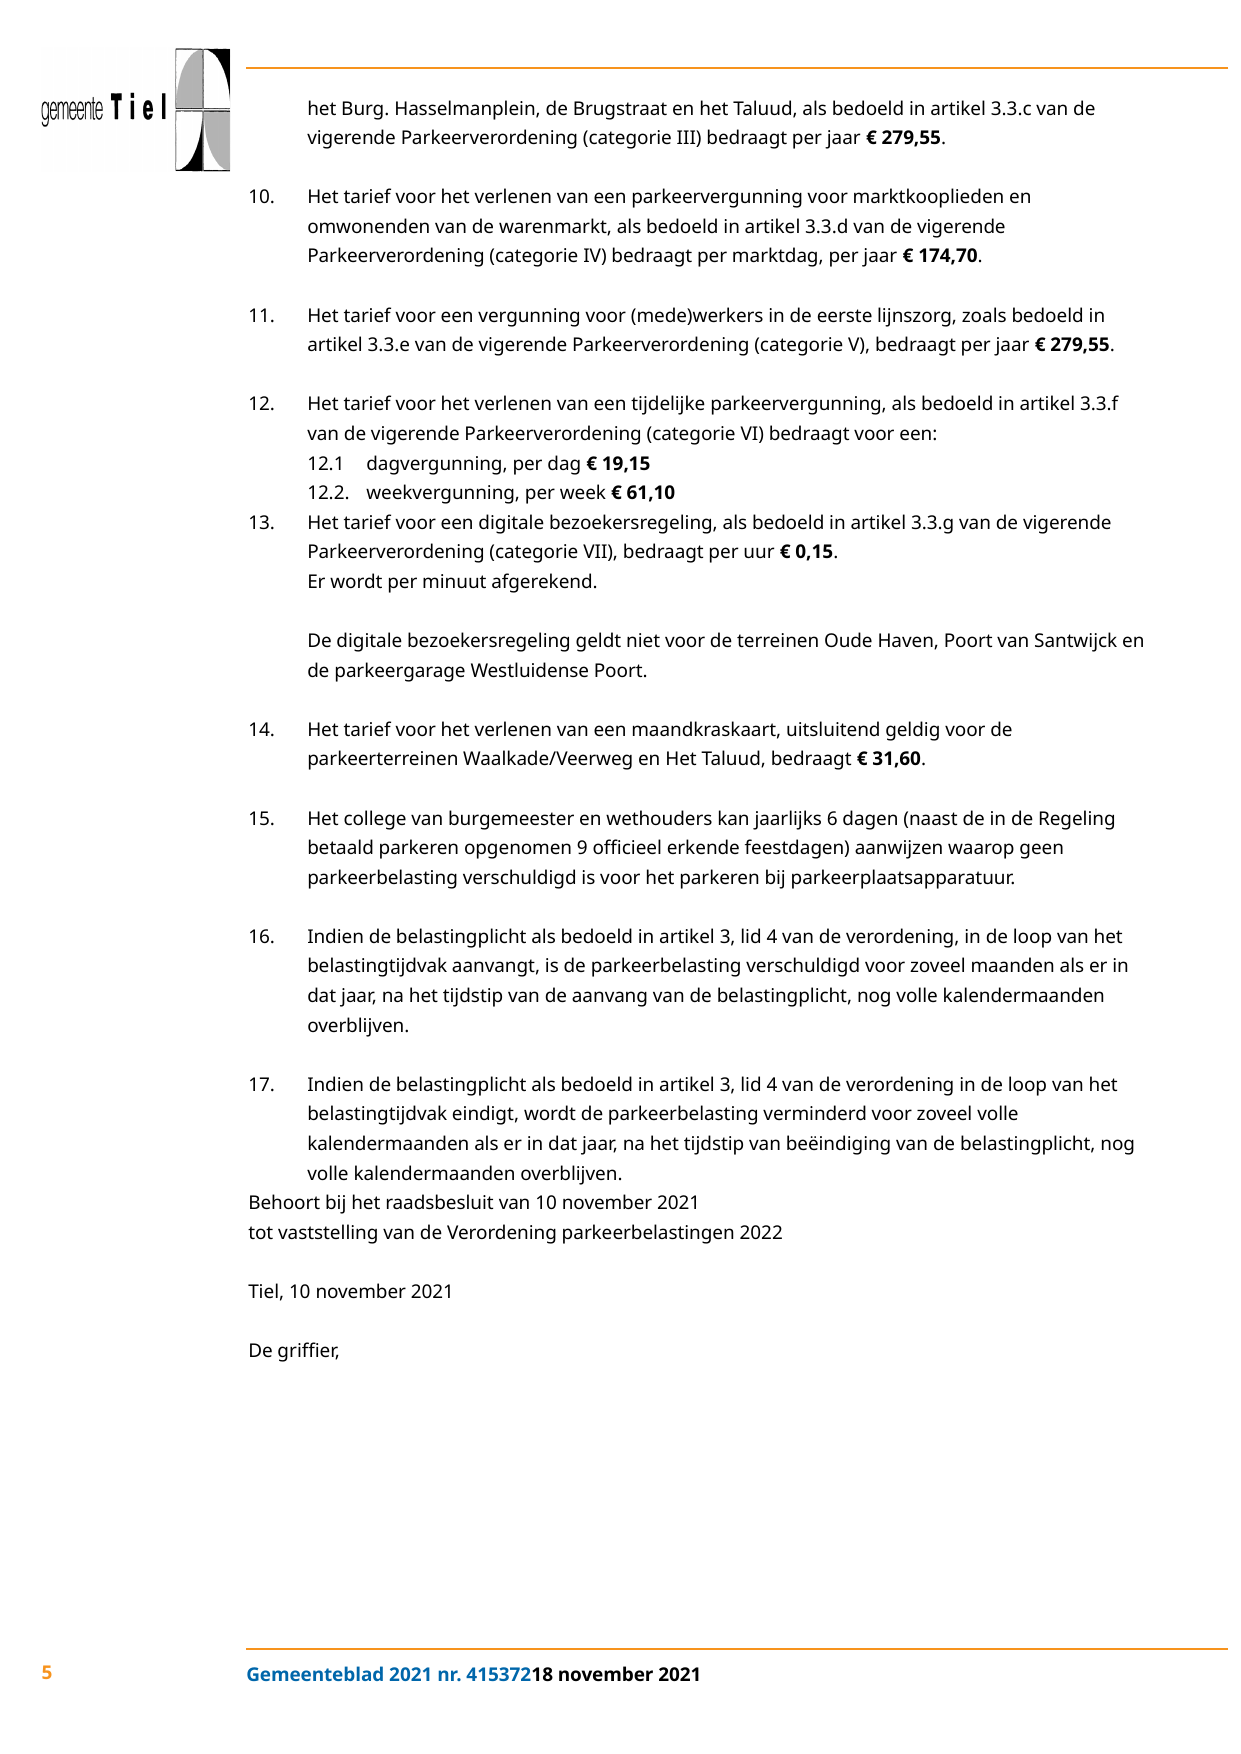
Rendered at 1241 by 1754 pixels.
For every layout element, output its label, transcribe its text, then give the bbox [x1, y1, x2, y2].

text Tiel, 10 november 2021 [248, 1278, 1152, 1304]
picture [41, 47, 231, 172]
text tot vaststelling van de Verordening parkeerbelastingen 2022 [248, 1219, 1152, 1245]
list Indien de belastingplicht als bedoeld in artikel 3, lid 4 van de verordening in de loop van het belastingtijdvak eindigt, wordt de parkeerbelasting verminderd voor zoveel volle kalendermaanden als er in dat jaar, na het tijdstip van beëindiging van de belastingplicht, nog volle kalendermaanden overblijven. [248, 1071, 1152, 1186]
list Het tarief voor het verlenen van een tijdelijke parkeervergunning, als bedoeld in artikel 3.3.f van de vigerende Parkeerverordening (categorie VI) bedraagt voor een: [248, 391, 1152, 446]
list dagvergunning, per dag € 19,15 [307, 450, 1152, 476]
list Het tarief voor een vergunning voor (mede)werkers in de eerste lijnszorg, zoals bedoeld in artikel 3.3.e van de vigerende Parkeerverordening (categorie V), bedraagt per jaar € 279,55. [248, 302, 1152, 357]
list Het tarief voor een digitale bezoekersregeling, als bedoeld in artikel 3.3.g van de vigerende Parkeerverordening (categorie VII), bedraagt per uur € 0,15. [248, 509, 1152, 564]
list Het college van burgemeester en wethouders kan jaarlijks 6 dagen (naast de in de Regeling betaald parkeren opgenomen 9 officieel erkende feestdagen) aanwijzen waarop geen parkeerbelasting verschuldigd is voor het parkeren bij parkeerplaatsapparatuur. [248, 805, 1152, 890]
list weekvergunning, per week € 61,10 [307, 479, 1152, 505]
list Het tarief voor het verlenen van een maandkraskaart, uitsluitend geldig voor de parkeerterreinen Waalkade/Veerweg en Het Taluud, bedraagt € 31,60. [248, 716, 1152, 771]
list Er wordt per minuut afgerekend. [248, 568, 1152, 594]
list Indien de belastingplicht als bedoeld in artikel 3, lid 4 van de verordening, in de loop van het belastingtijdvak aanvangt, is de parkeerbelasting verschuldigd voor zoveel maanden als er in dat jaar, na het tijdstip van de aanvang van de belastingplicht, nog volle kalendermaanden overblijven. [248, 923, 1152, 1038]
text De griffier, [248, 1337, 1152, 1363]
list Het tarief voor het verlenen van een parkeervergunning voor marktkooplieden en omwonenden van de warenmarkt, als bedoeld in artikel 3.3.d van de vigerende Parkeerverordening (categorie IV) bedraagt per marktdag, per jaar € 174,70. [248, 183, 1152, 268]
list De digitale bezoekersregeling geldt niet voor de terreinen Oude Haven, Poort van Santwijck en de parkeergarage Westluidense Poort. [248, 627, 1152, 683]
list het Burg. Hasselmanplein, de Brugstraat en het Taluud, als bedoeld in artikel 3.3.c van de vigerende Parkeerverordening (categorie III) bedraagt per jaar € 279,55. [248, 95, 1152, 150]
text Behoort bij het raadsbesluit van 10 november 2021 [248, 1189, 1152, 1215]
